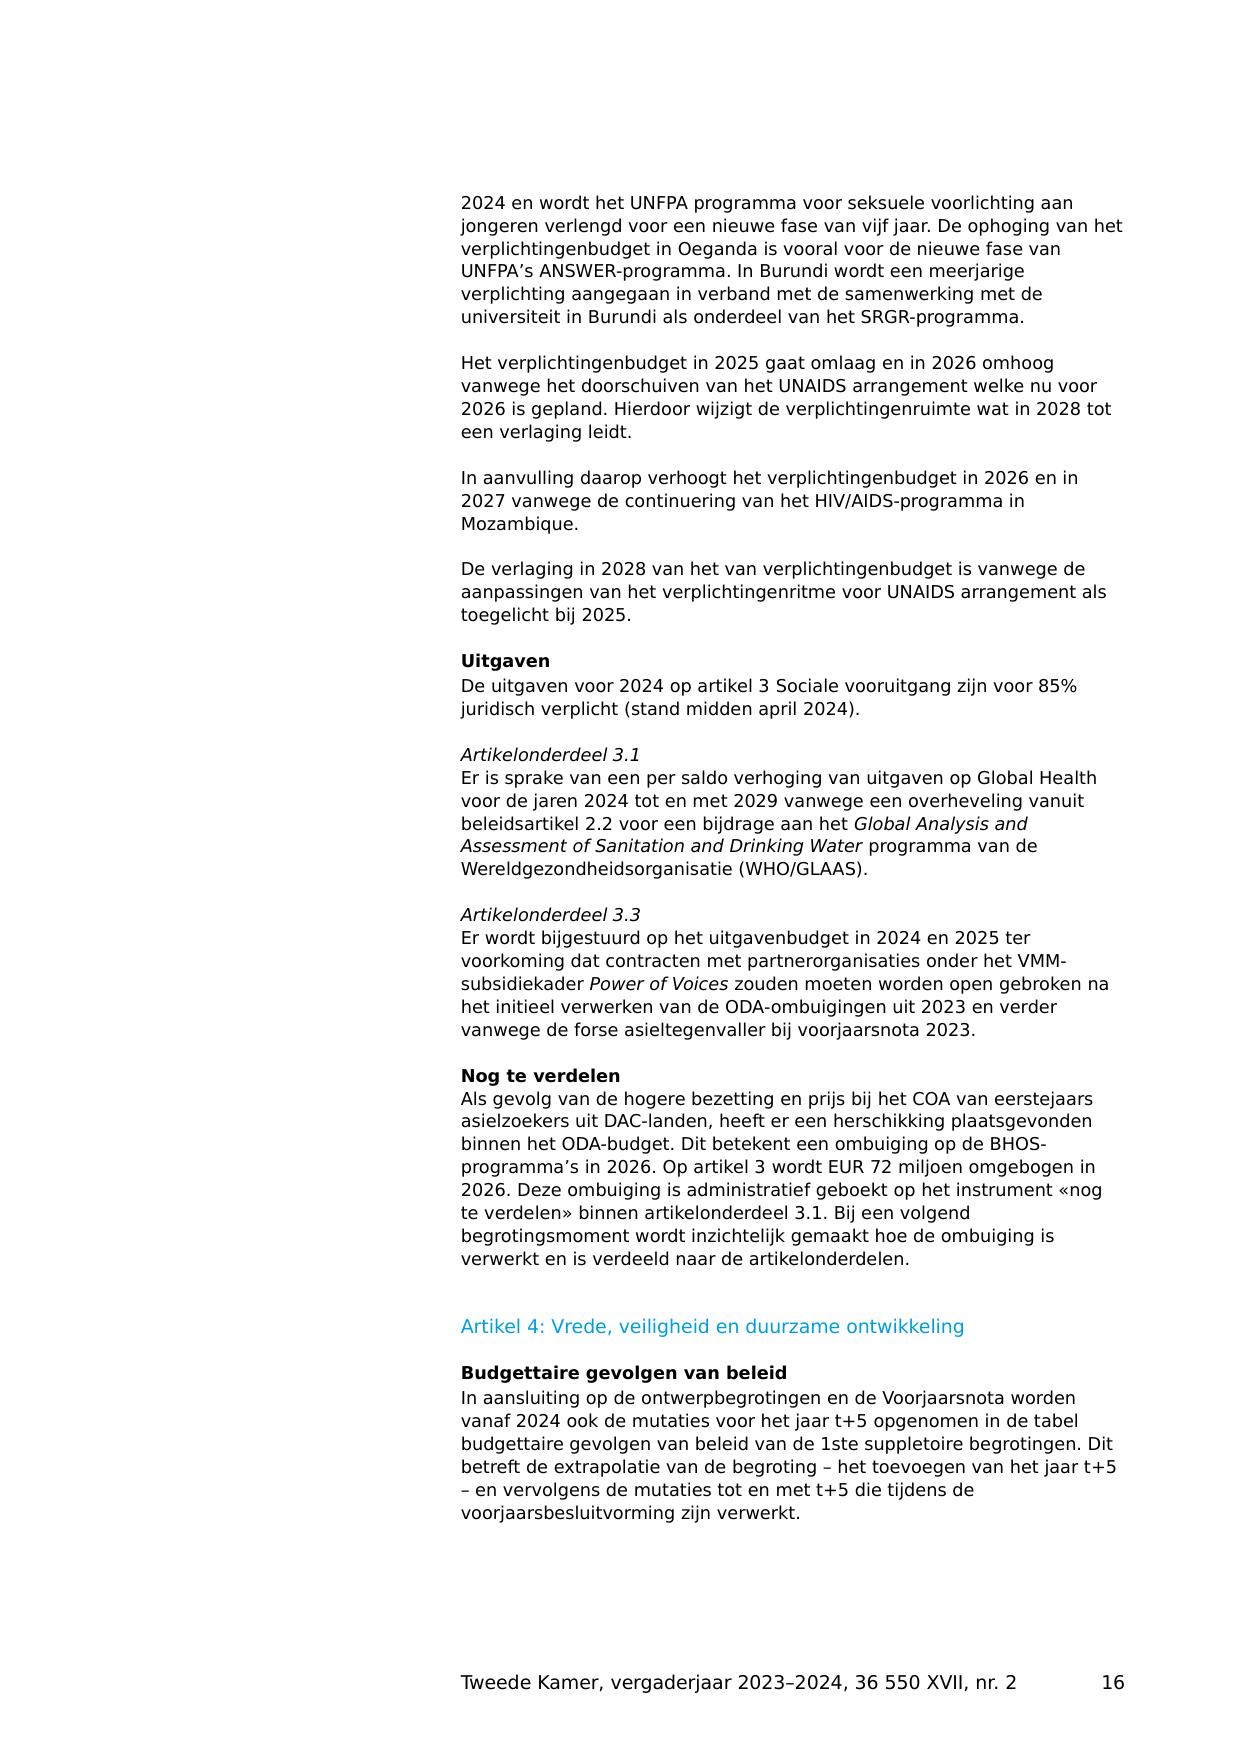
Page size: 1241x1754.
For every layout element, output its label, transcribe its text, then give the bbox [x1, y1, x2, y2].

text In aansluiting op de ontwerpbegrotingen en de Voorjaarsnota worden vanaf 2024 ook de mutaties voor het jaar t+5 opgenomen in de tabel budgettaire gevolgen van beleid van de 1ste suppletoire begrotingen. Dit betreft de extrapolatie van de begroting – het toevoegen van het jaar t+5 – en vervolgens de mutaties tot en met t+5 die tijdens de voorjaarsbesluitvorming zijn verwerkt. [461, 1386, 1125, 1524]
text 2024 en wordt het UNFPA programma voor seksuele voorlichting aan jongeren verlengd voor een nieuwe fase van vijf jaar. De ophoging van het verplichtingenbudget in Oeganda is vooral voor de nieuwe fase van UNFPA’s ANSWER-programma. In Burundi wordt een meerjarige verplichting aangegaan in verband met de samenwerking met de universiteit in Burundi als onderdeel van het SRGR-programma. [461, 191, 1125, 328]
text Artikelonderdeel 3.1 Er is sprake van een per saldo verhoging van uitgaven op Global Health voor de jaren 2024 tot en met 2029 vanwege een overheveling vanuit beleidsartikel 2.2 voor een bijdrage aan het Global Analysis and Assessment of Sanitation and Drinking Water programma van de Wereldgezondheidsorganisatie (WHO/GLAAS). [461, 743, 1125, 880]
text De uitgaven voor 2024 op artikel 3 Sociale vooruitgang zijn voor 85% juridisch verplicht (stand midden april 2024). [461, 674, 1125, 720]
text Nog te verdelen Als gevolg van de hogere bezetting en prijs bĳ het COA van eerstejaars asielzoekers uit DAC-landen, heeft er een herschikking plaatsgevonden binnen het ODA-budget. Dit betekent een ombuiging op de BHOS-programma’s in 2026. Op artikel 3 wordt EUR 72 miljoen omgebogen in 2026. Deze ombuiging is administratief geboekt op het instrument «nog te verdelen» binnen artikelonderdeel 3.1. Bij een volgend begrotingsmoment wordt inzichtelijk gemaakt hoe de ombuiging is verwerkt en is verdeeld naar de artikelonderdelen. [461, 1064, 1125, 1293]
text Uitgaven [461, 649, 1125, 672]
text In aanvulling daarop verhoogt het verplichtingenbudget in 2026 en in 2027 vanwege de continuering van het HIV/AIDS-programma in Mozambique. [461, 466, 1125, 534]
text De verlaging in 2028 van het van verplichtingenbudget is vanwege de aanpassingen van het verplichtingenritme voor UNAIDS arrangement als toegelicht bij 2025. [461, 557, 1125, 626]
text Artikelonderdeel 3.3 Er wordt bijgestuurd op het uitgavenbudget in 2024 en 2025 ter voorkoming dat contracten met partnerorganisaties onder het VMM-subsidiekader Power of Voices zouden moeten worden open gebroken na het initieel verwerken van de ODA-ombuigingen uit 2023 en verder vanwege de forse asieltegenvaller bij voorjaarsnota 2023. [461, 903, 1125, 1041]
title Artikel 4: Vrede, veiligheid en duurzame ontwikkeling [461, 1316, 1125, 1338]
text Budgettaire gevolgen van beleid [461, 1361, 1125, 1384]
text Het verplichtingenbudget in 2025 gaat omlaag en in 2026 omhoog vanwege het doorschuiven van het UNAIDS arrangement welke nu voor 2026 is gepland. Hierdoor wijzigt de verplichtingenruimte wat in 2028 tot een verlaging leidt. [461, 351, 1125, 443]
